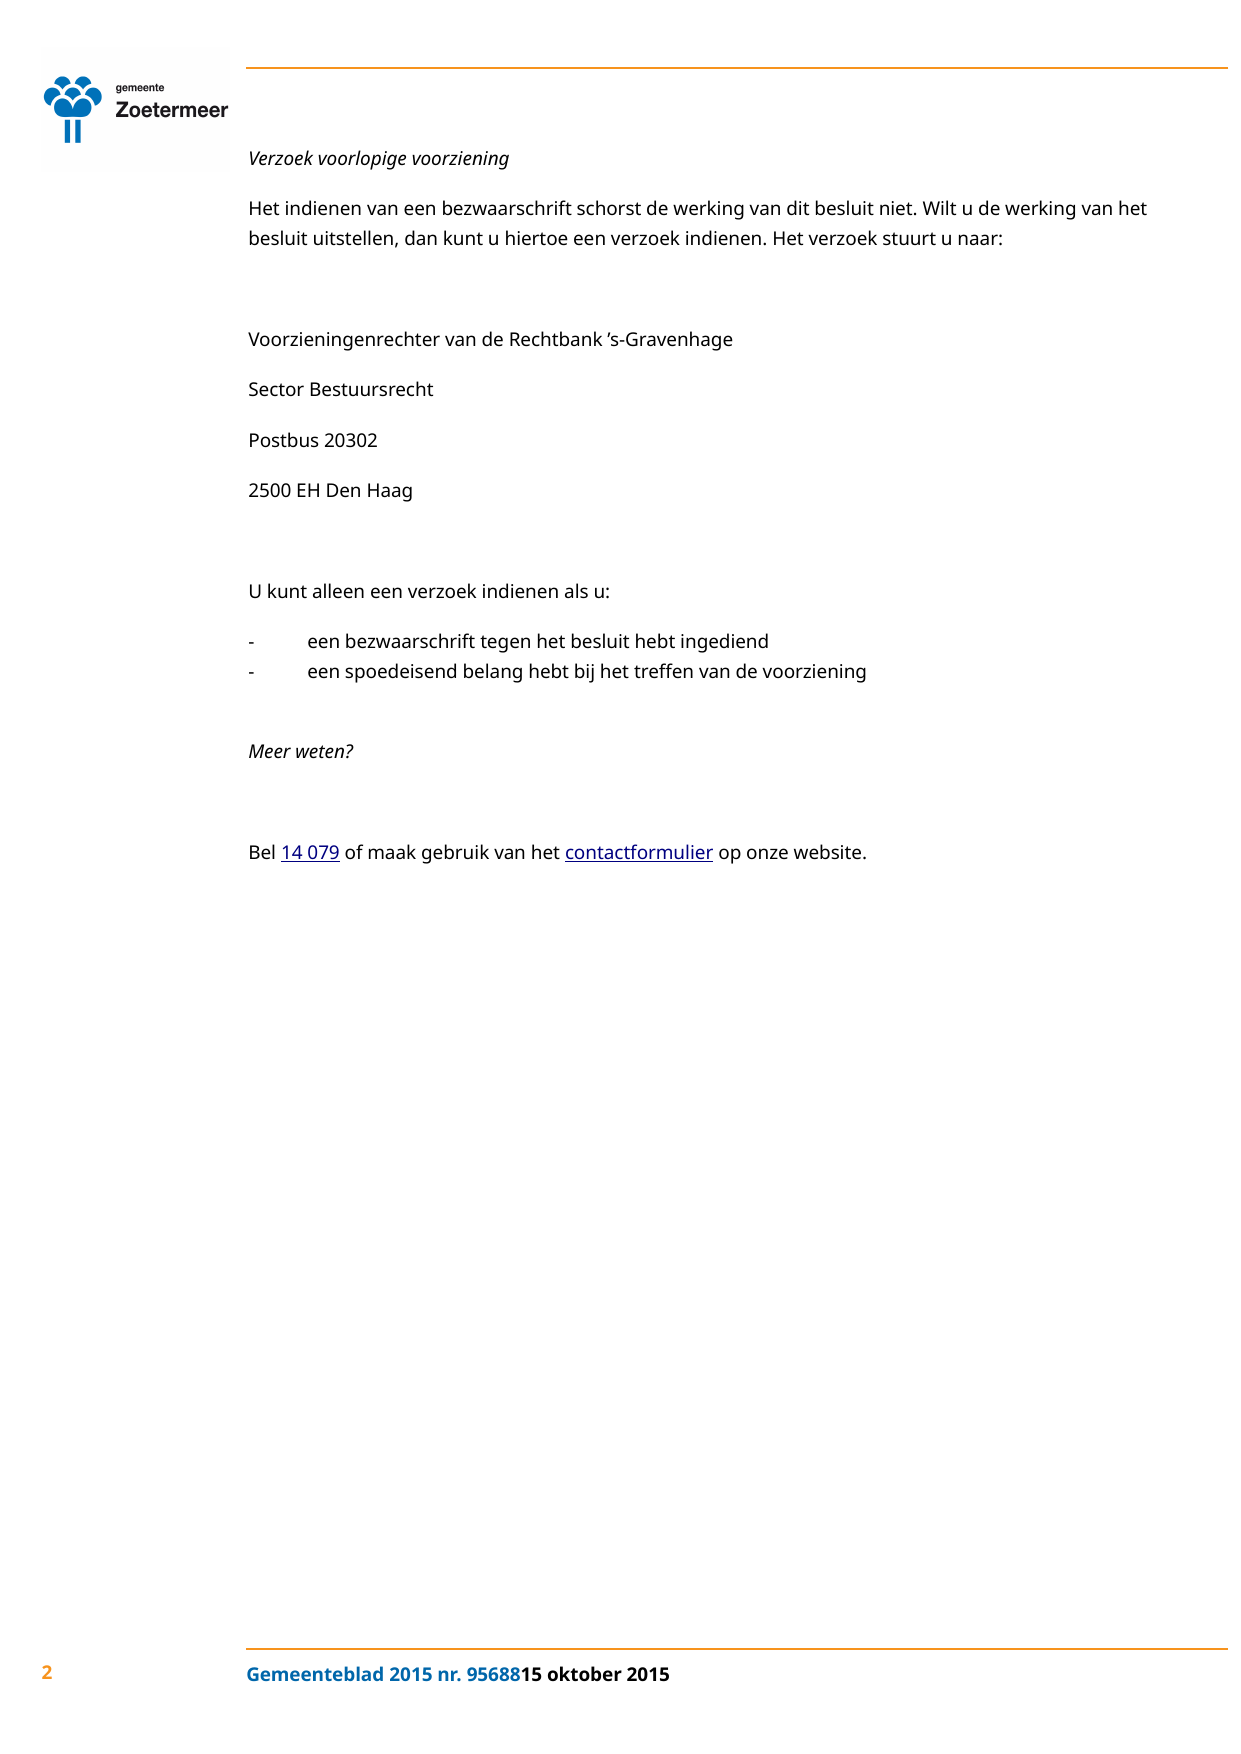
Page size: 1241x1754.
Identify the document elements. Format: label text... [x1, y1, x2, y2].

text Postbus 20302 [248, 427, 1152, 453]
text 2500 EH Den Haag [248, 477, 1152, 503]
list een bezwaarschrift tegen het besluit hebt ingediend [248, 628, 1152, 654]
text Het indienen van een bezwaarschrift schorst de werking van dit besluit niet. Wilt u de werking van het besluit uitstellen, dan kunt u hiertoe een verzoek indienen. Het verzoek stuurt u naar: [248, 196, 1152, 251]
text Sector Bestuursrecht [248, 376, 1152, 402]
text U kunt alleen een verzoek indienen als u: [248, 578, 1152, 604]
text Verzoek voorlopige voorziening [248, 145, 1152, 171]
text Bel 14 079 of maak gebruik van het contactformulier op onze website. [248, 839, 1152, 865]
text Voorzieningenrechter van de Rechtbank ’s-Gravenhage [248, 326, 1152, 352]
picture [41, 47, 231, 172]
text Meer weten? [248, 738, 1152, 764]
list een spoedeisend belang hebt bij het treffen van de voorziening [248, 658, 1152, 684]
